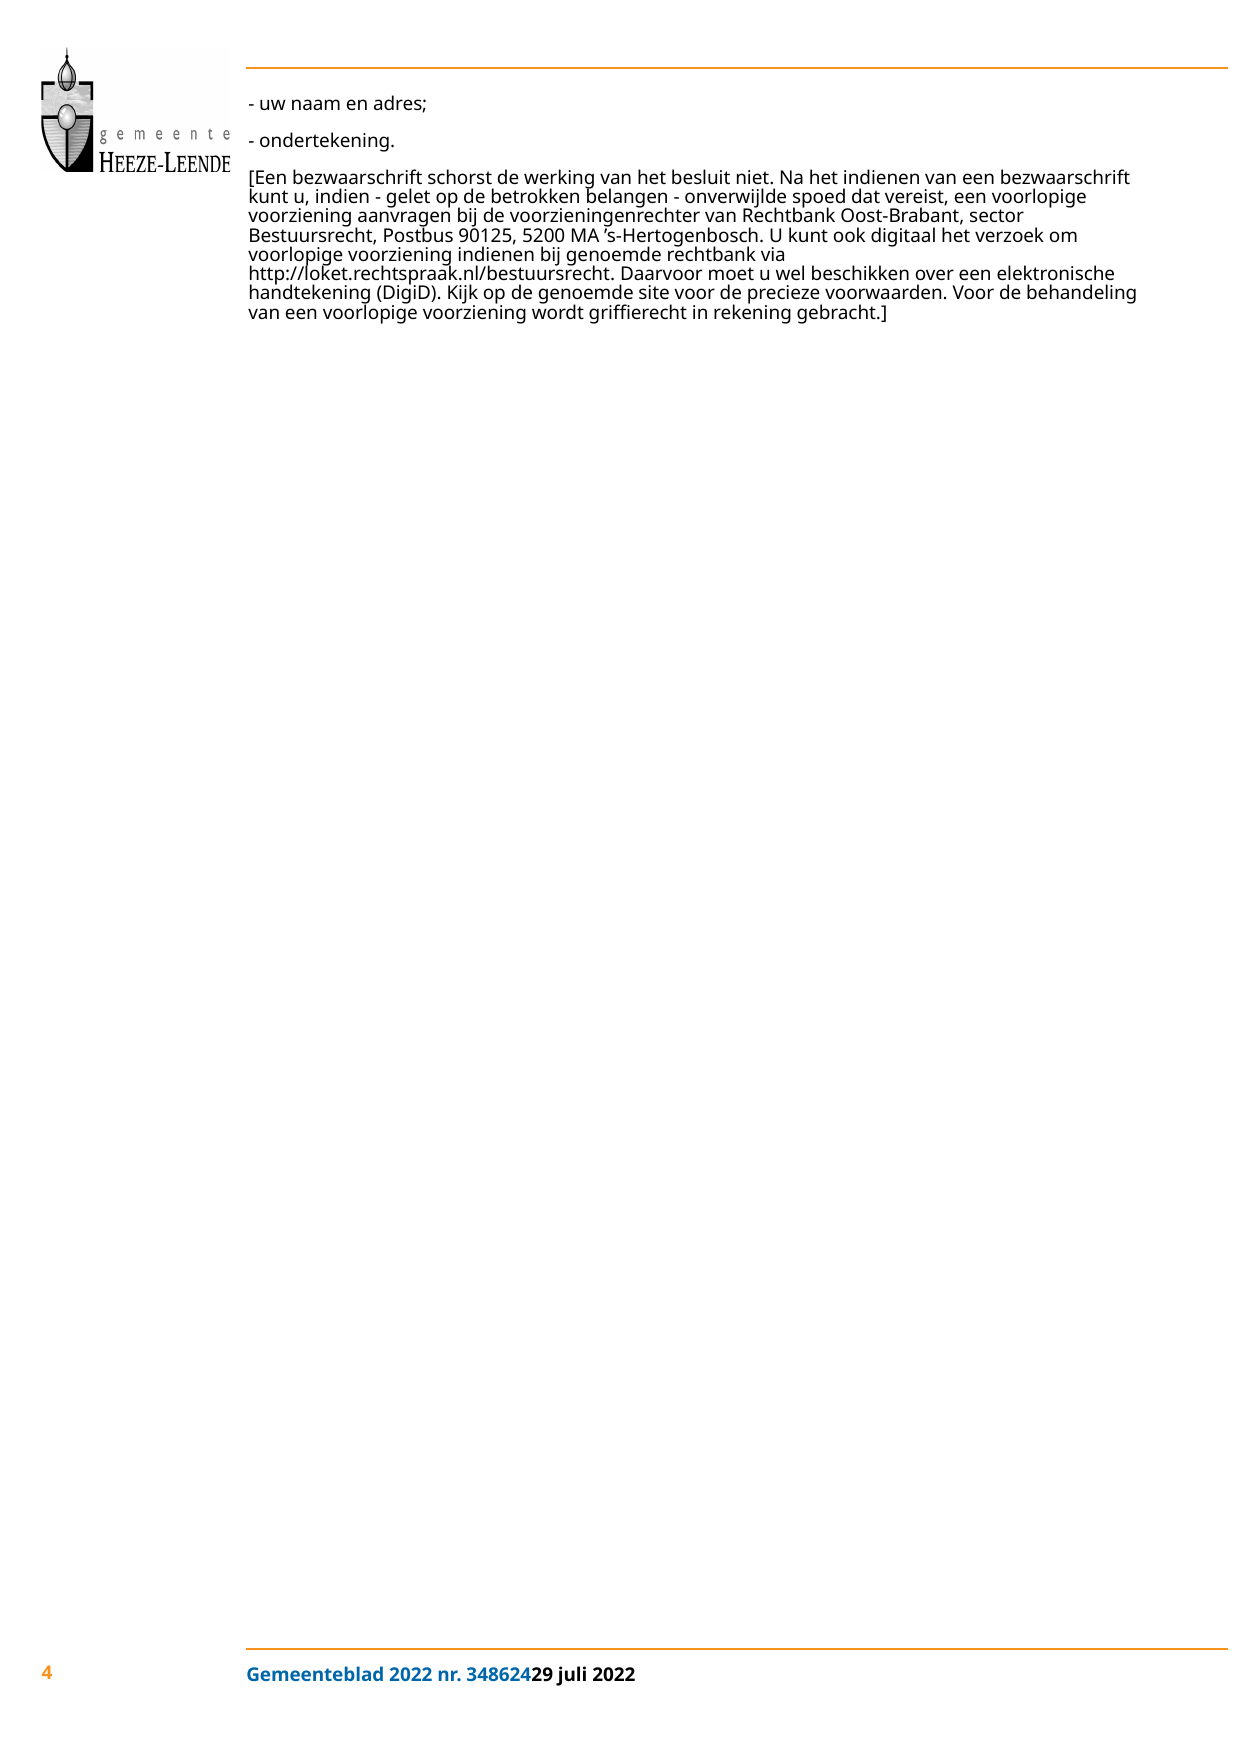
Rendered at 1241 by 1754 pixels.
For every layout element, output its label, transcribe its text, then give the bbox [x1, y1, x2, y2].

text - ondertekening. [248, 132, 1152, 151]
text [Een bezwaarschrift schorst de werking van het besluit niet. Na het indienen van een bezwaarschrift kunt u, indien - gelet op de betrokken belangen - onverwijlde spoed dat vereist, een voorlopige voorziening aanvragen bij de voorzieningenrechter van Rechtbank Oost-Brabant, sector Bestuursrecht, Postbus 90125, 5200 MA ’s-Hertogenbosch. U kunt ook digitaal het verzoek om voorlopige voorziening indienen bij genoemde rechtbank via http://loket.rechtspraak.nl/bestuursrecht. Daarvoor moet u wel beschikken over een elektronische handtekening (DigiD). Kijk op de genoemde site voor de precieze voorwaarden. Voor de behandeling van een voorlopige voorziening wordt griffierecht in rekening gebracht.] [248, 169, 1152, 323]
picture [41, 47, 231, 172]
text - uw naam en adres; [248, 95, 1152, 114]
